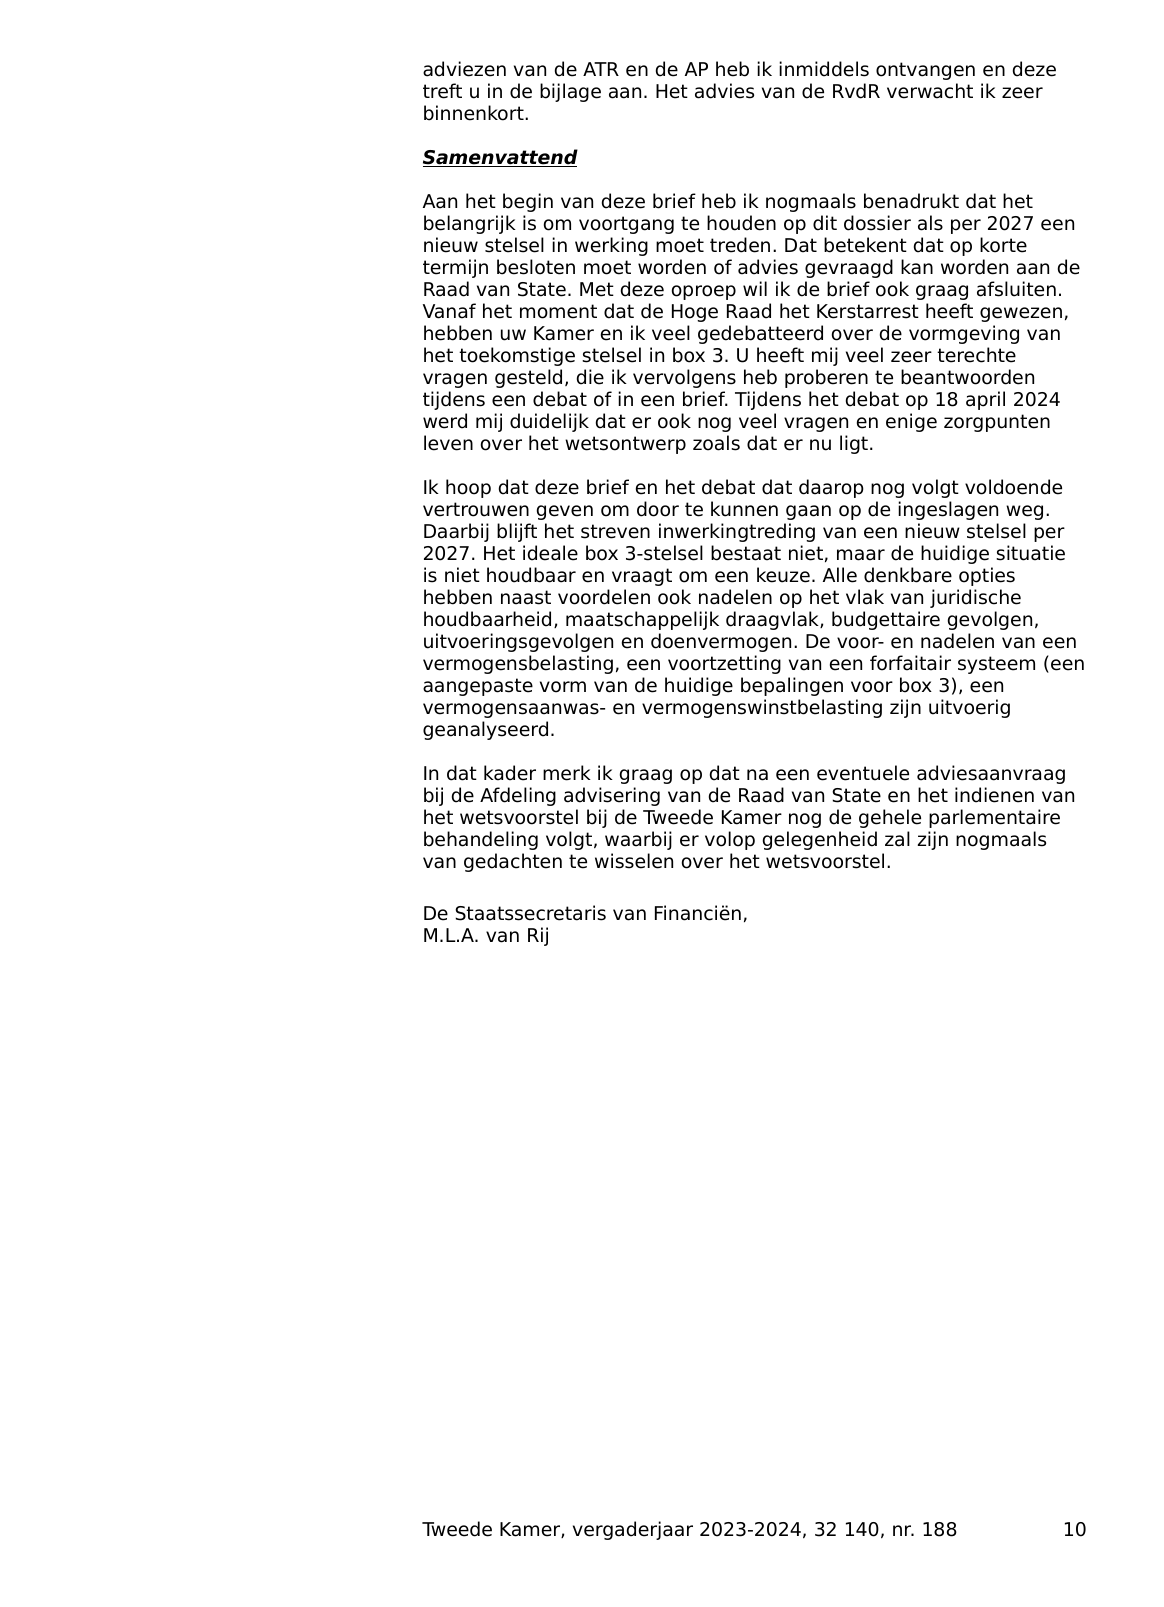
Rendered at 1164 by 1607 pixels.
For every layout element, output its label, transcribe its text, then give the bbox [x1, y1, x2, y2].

subtitle Samenvattend [422, 147, 1087, 169]
text adviezen van de ATR en de AP heb ik inmiddels ontvangen en deze treft u in de bijlage aan. Het advies van de RvdR verwacht ik zeer binnenkort. [422, 59, 1087, 125]
text In dat kader merk ik graag op dat na een eventuele adviesaanvraag bij de Afdeling advisering van de Raad van State en het indienen van het wetsvoorstel bij de Tweede Kamer nog de gehele parlementaire behandeling volgt, waarbij er volop gelegenheid zal zijn nogmaals van gedachten te wisselen over het wetsvoorstel. [422, 763, 1087, 873]
text Aan het begin van deze brief heb ik nogmaals benadrukt dat het belangrijk is om voortgang te houden op dit dossier als per 2027 een nieuw stelsel in werking moet treden. Dat betekent dat op korte termijn besloten moet worden of advies gevraagd kan worden aan de Raad van State. Met deze oproep wil ik de brief ook graag afsluiten. Vanaf het moment dat de Hoge Raad het Kerstarrest heeft gewezen, hebben uw Kamer en ik veel gedebatteerd over de vormgeving van het toekomstige stelsel in box 3. U heeft mij veel zeer terechte vragen gesteld, die ik vervolgens heb proberen te beantwoorden tijdens een debat of in een brief. Tijdens het debat op 18 april 2024 werd mij duidelijk dat er ook nog veel vragen en enige zorgpunten leven over het wetsontwerp zoals dat er nu ligt. [422, 191, 1087, 455]
text De Staatssecretaris van Financiën, M.L.A. van Rij [422, 903, 1087, 947]
text Ik hoop dat deze brief en het debat dat daarop nog volgt voldoende vertrouwen geven om door te kunnen gaan op de ingeslagen weg. Daarbij blijft het streven inwerkingtreding van een nieuw stelsel per 2027. Het ideale box 3-stelsel bestaat niet, maar de huidige situatie is niet houdbaar en vraagt om een keuze. Alle denkbare opties hebben naast voordelen ook nadelen op het vlak van juridische houdbaarheid, maatschappelijk draagvlak, budgettaire gevolgen, uitvoeringsgevolgen en doenvermogen. De voor- en nadelen van een vermogensbelasting, een voortzetting van een forfaitair systeem (een aangepaste vorm van de huidige bepalingen voor box 3), een vermogensaanwas- en vermogenswinstbelasting zijn uitvoerig geanalyseerd. [422, 477, 1087, 741]
